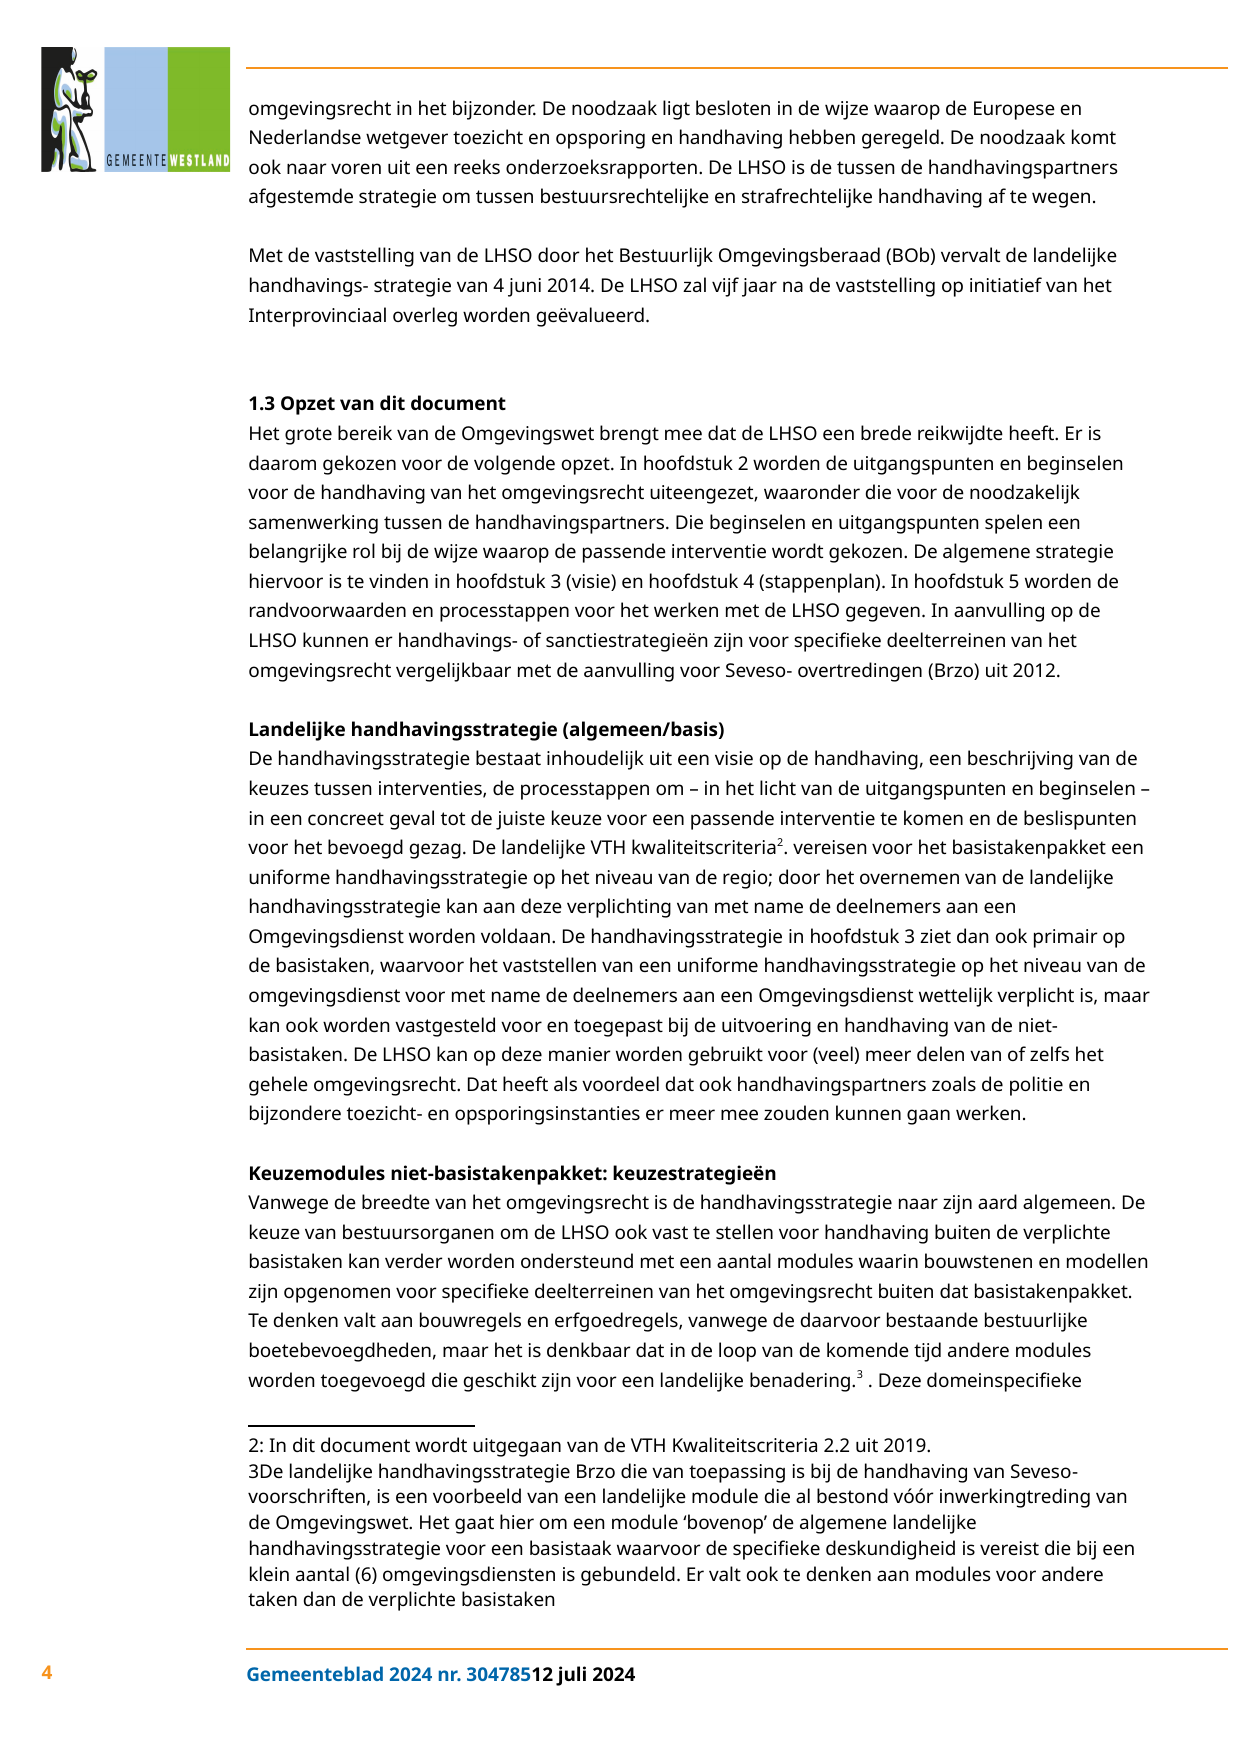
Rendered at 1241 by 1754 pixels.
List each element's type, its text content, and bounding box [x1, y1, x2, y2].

text Vanwege de breedte van het omgevingsrecht is de handhavingsstrategie naar zijn aard algemeen. De keuze van bestuursorganen om de LHSO ook vast te stellen voor handhaving buiten de verplichte basistaken kan verder worden ondersteund met een aantal modules waarin bouwstenen en modellen zijn opgenomen voor specifieke deelterreinen van het omgevingsrecht buiten dat basistakenpakket. Te denken valt aan bouwregels en erfgoedregels, vanwege de daarvoor bestaande bestuurlijke boetebevoegdheden, maar het is denkbaar dat in de loop van de komende tijd andere modules worden toegevoegd die geschikt zijn voor een landelijke benadering. . Deze domeinspecifieke [248, 1189, 1152, 1393]
picture [41, 47, 231, 172]
text : In dit document wordt uitgegaan van de VTH Kwaliteitscriteria 2.2 uit 2019. [248, 1432, 1152, 1458]
text De landelijke handhavingsstrategie Brzo die van toepassing is bij de handhaving van Seveso­voorschriften, is een voorbeeld van een landelijke module die al bestond vóór inwerkingtreding van de Omgevingswet. Het gaat hier om een module ‘bovenop’ de algemene landelijke handhavingsstrategie voor een basistaak waarvoor de specifieke deskundigheid is vereist die bij een klein aantal (6) omgevingsdiensten is gebundeld. Er valt ook te denken aan modules voor andere taken dan de verplichte basistaken [248, 1458, 1152, 1612]
text omgevingsrecht in het bijzonder. De noodzaak ligt besloten in de wijze waarop de Europese en Nederlandse wetgever toezicht en opsporing en handhaving hebben geregeld. De noodzaak komt ook naar voren uit een reeks onderzoeksrapporten. De LHSO is de tussen de handhavingspartners afgestemde strategie om tussen bestuursrechtelijke en strafrechtelijke handhaving af te wegen. [248, 95, 1152, 209]
text Met de vaststelling van de LHSO door het Bestuurlijk Omgevingsberaad (BOb) vervalt de landelijke handhavings- strategie van 4 juni 2014. De LHSO zal vijf jaar na de vaststelling op initiatief van het Interprovinciaal overleg worden geëvalueerd. [248, 243, 1152, 328]
text Landelijke handhavingsstrategie (algemeen/basis) [248, 716, 1152, 742]
text Keuzemodules niet-basistakenpakket: keuzestrategieën [248, 1160, 1152, 1186]
text 1.3 Opzet van dit document [248, 391, 1152, 416]
text Het grote bereik van de Omgevingswet brengt mee dat de LHSO een brede reikwijdte heeft. Er is daarom gekozen voor de volgende opzet. In hoofdstuk 2 worden de uitgangspunten en beginselen voor de handhaving van het omgevingsrecht uiteengezet, waaronder die voor de noodzakelijk samenwerking tussen de handhavingspartners. Die beginselen en uitgangspunten spelen een belangrijke rol bij de wijze waarop de passende interventie wordt gekozen. De algemene strategie hiervoor is te vinden in hoofdstuk 3 (visie) en hoofdstuk 4 (stappenplan). In hoofdstuk 5 worden de randvoorwaarden en processtappen voor het werken met de LHSO gegeven. In aanvulling op de LHSO kunnen er handhavings- of sanctiestrategieën zijn voor specifieke deelterreinen van het omgevingsrecht vergelijkbaar met de aanvulling voor Seveso- overtredingen (Brzo) uit 2012. [248, 420, 1152, 683]
text De handhavingsstrategie bestaat inhoudelijk uit een visie op de handhaving, een beschrijving van de keuzes tussen interventies, de processtappen om – in het licht van de uitgangspunten en beginselen – in een concreet geval tot de juiste keuze voor een passende interventie te komen en de beslispunten voor het bevoegd gezag. De landelijke VTH kwaliteitscriteria. vereisen voor het basistakenpakket een uniforme handhavingsstrategie op het niveau van de regio; door het overnemen van de landelijke handhavingsstrategie kan aan deze verplichting van met name de deelnemers aan een Omgevingsdienst worden voldaan. De handhavingsstrategie in hoofdstuk 3 ziet dan ook primair op de basistaken, waarvoor het vaststellen van een uniforme handhavingsstrategie op het niveau van de omgevingsdienst voor met name de deelnemers aan een Omgevingsdienst wettelijk verplicht is, maar kan ook worden vastgesteld voor en toegepast bij de uitvoering en handhaving van de niet-basistaken. De LHSO kan op deze manier worden gebruikt voor (veel) meer delen van of zelfs het gehele omgevingsrecht. Dat heeft als voordeel dat ook handhavingspartners zoals de politie en bijzondere toezicht- en opsporingsinstanties er meer mee zouden kunnen gaan werken. [248, 746, 1152, 1126]
